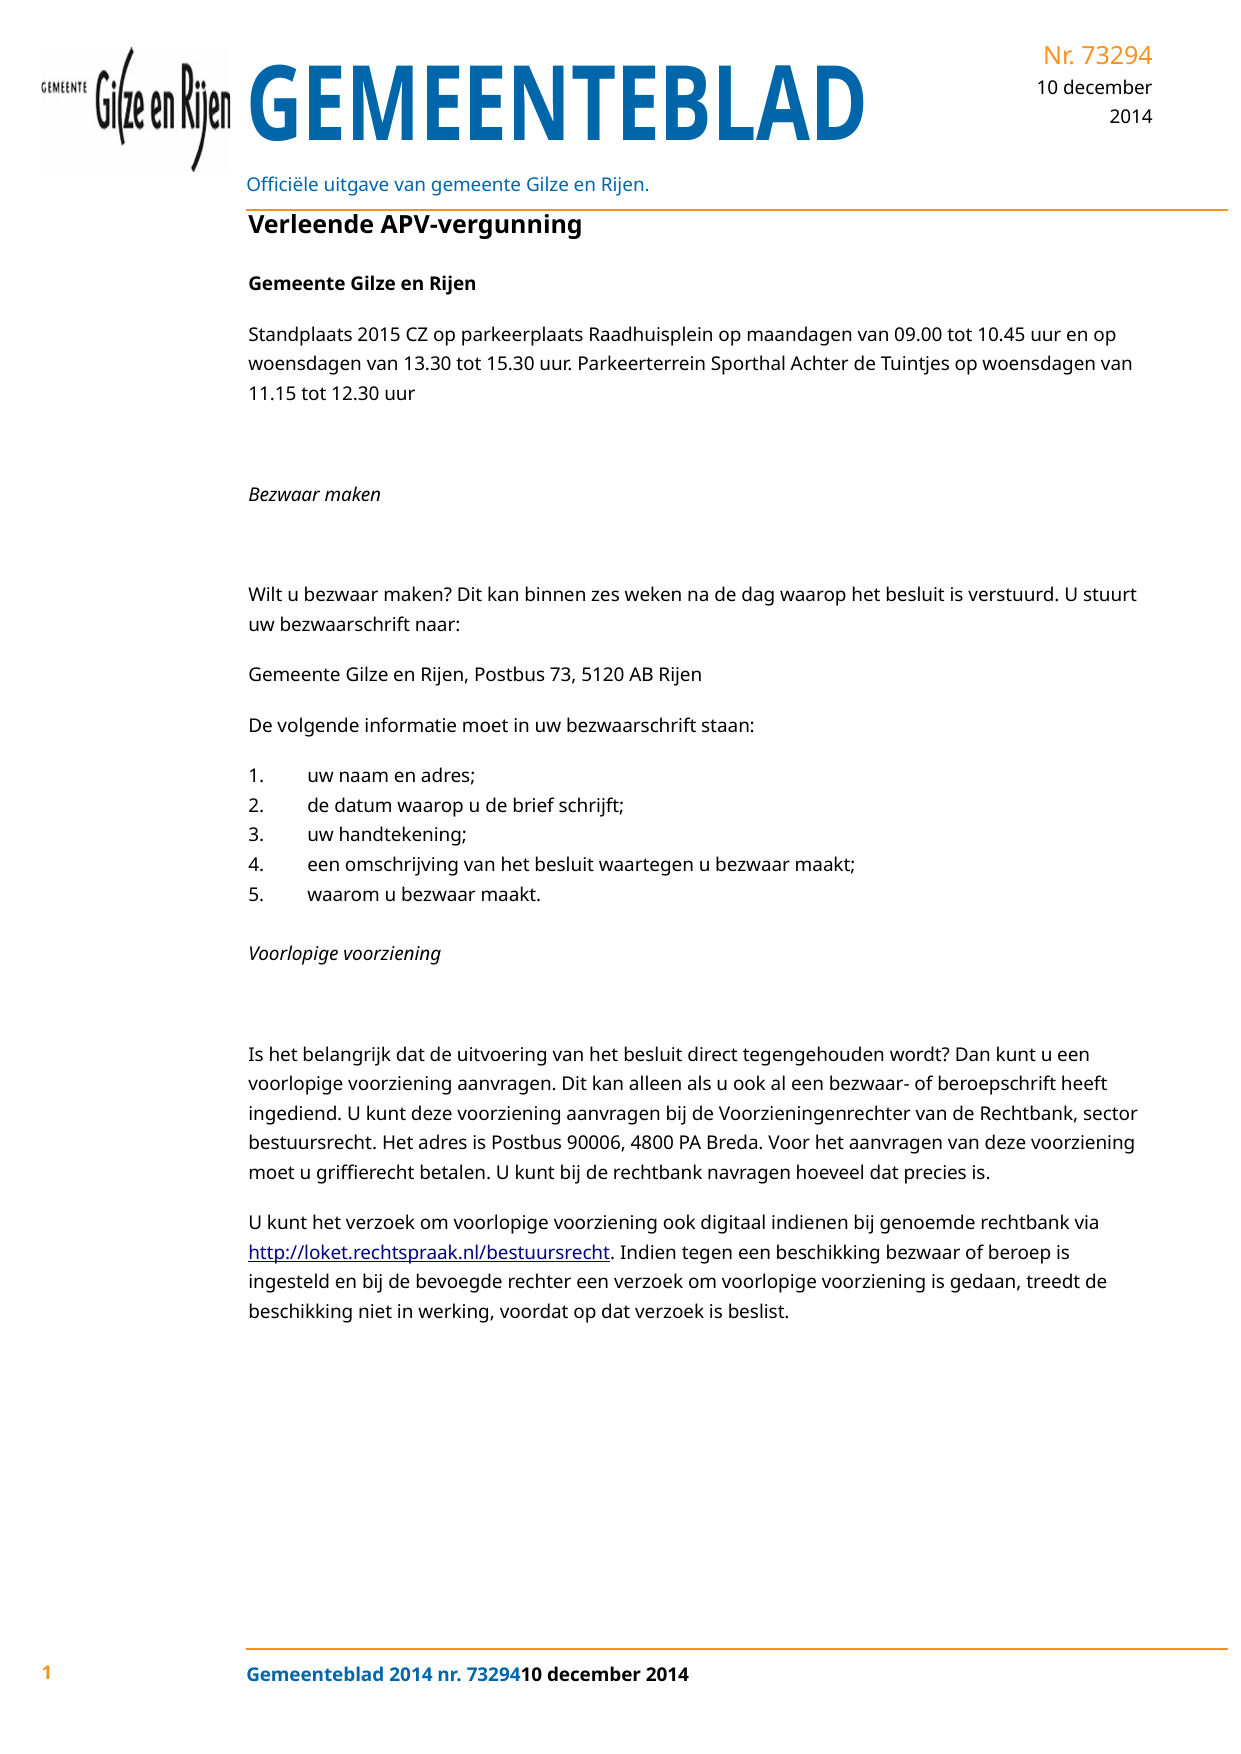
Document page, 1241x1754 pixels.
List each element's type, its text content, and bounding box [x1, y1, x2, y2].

list de datum waarop u de brief schrijft; [248, 792, 1152, 818]
text Standplaats 2015 CZ op parkeerplaats Raadhuisplein op maandagen van 09.00 tot 10.45 uur en op woensdagen van 13.30 tot 15.30 uur. Parkeerterrein Sporthal Achter de Tuintjes op woensdagen van 11.15 tot 12.30 uur [248, 321, 1152, 406]
list uw handtekening; [248, 822, 1152, 847]
list uw naam en adres; [248, 762, 1152, 788]
text Wilt u bezwaar maken? Dit kan binnen zes weken na de dag waarop het besluit is verstuurd. U stuurt uw bezwaarschrift naar: [248, 582, 1152, 637]
text Bezwaar maken [248, 481, 1152, 506]
list een omschrijving van het besluit waartegen u bezwaar maakt; [248, 851, 1152, 877]
text Voorlopige voorziening [248, 940, 1152, 966]
text Is het belangrijk dat de uitvoering van het besluit direct tegengehouden wordt? Dan kunt u een voorlopige voorziening aanvragen. Dit kan alleen als u ook al een bezwaar- of beroepschrift heeft ingediend. U kunt deze voorziening aanvragen bij de Voorzieningenrechter van de Rechtbank, sector bestuursrecht. Het adres is Postbus 90006, 4800 PA Breda. Voor het aanvragen van deze voorziening moet u griffierecht betalen. U kunt bij de rechtbank navragen hoeveel dat precies is. [248, 1041, 1152, 1185]
text De volgende informatie moet in uw bezwaarschrift staan: [248, 712, 1152, 738]
picture [41, 47, 231, 172]
text Gemeente Gilze en Rijen, Postbus 73, 5120 AB Rijen [248, 662, 1152, 687]
text U kunt het verzoek om voorlopige voorziening ook digitaal indienen bij genoemde rechtbank via http://loket.rechtspraak.nl/bestuursrecht. Indien tegen een beschikking bezwaar of beroep is ingesteld en bij de bevoegde rechter een verzoek om voorlopige voorziening is gedaan, treedt de beschikking niet in werking, voordat op dat verzoek is beslist. [248, 1209, 1152, 1324]
text Gemeente Gilze en Rijen [248, 270, 1152, 296]
text Verleende APV-vergunning [248, 211, 1152, 241]
list waarom u bezwaar maakt. [248, 881, 1152, 906]
